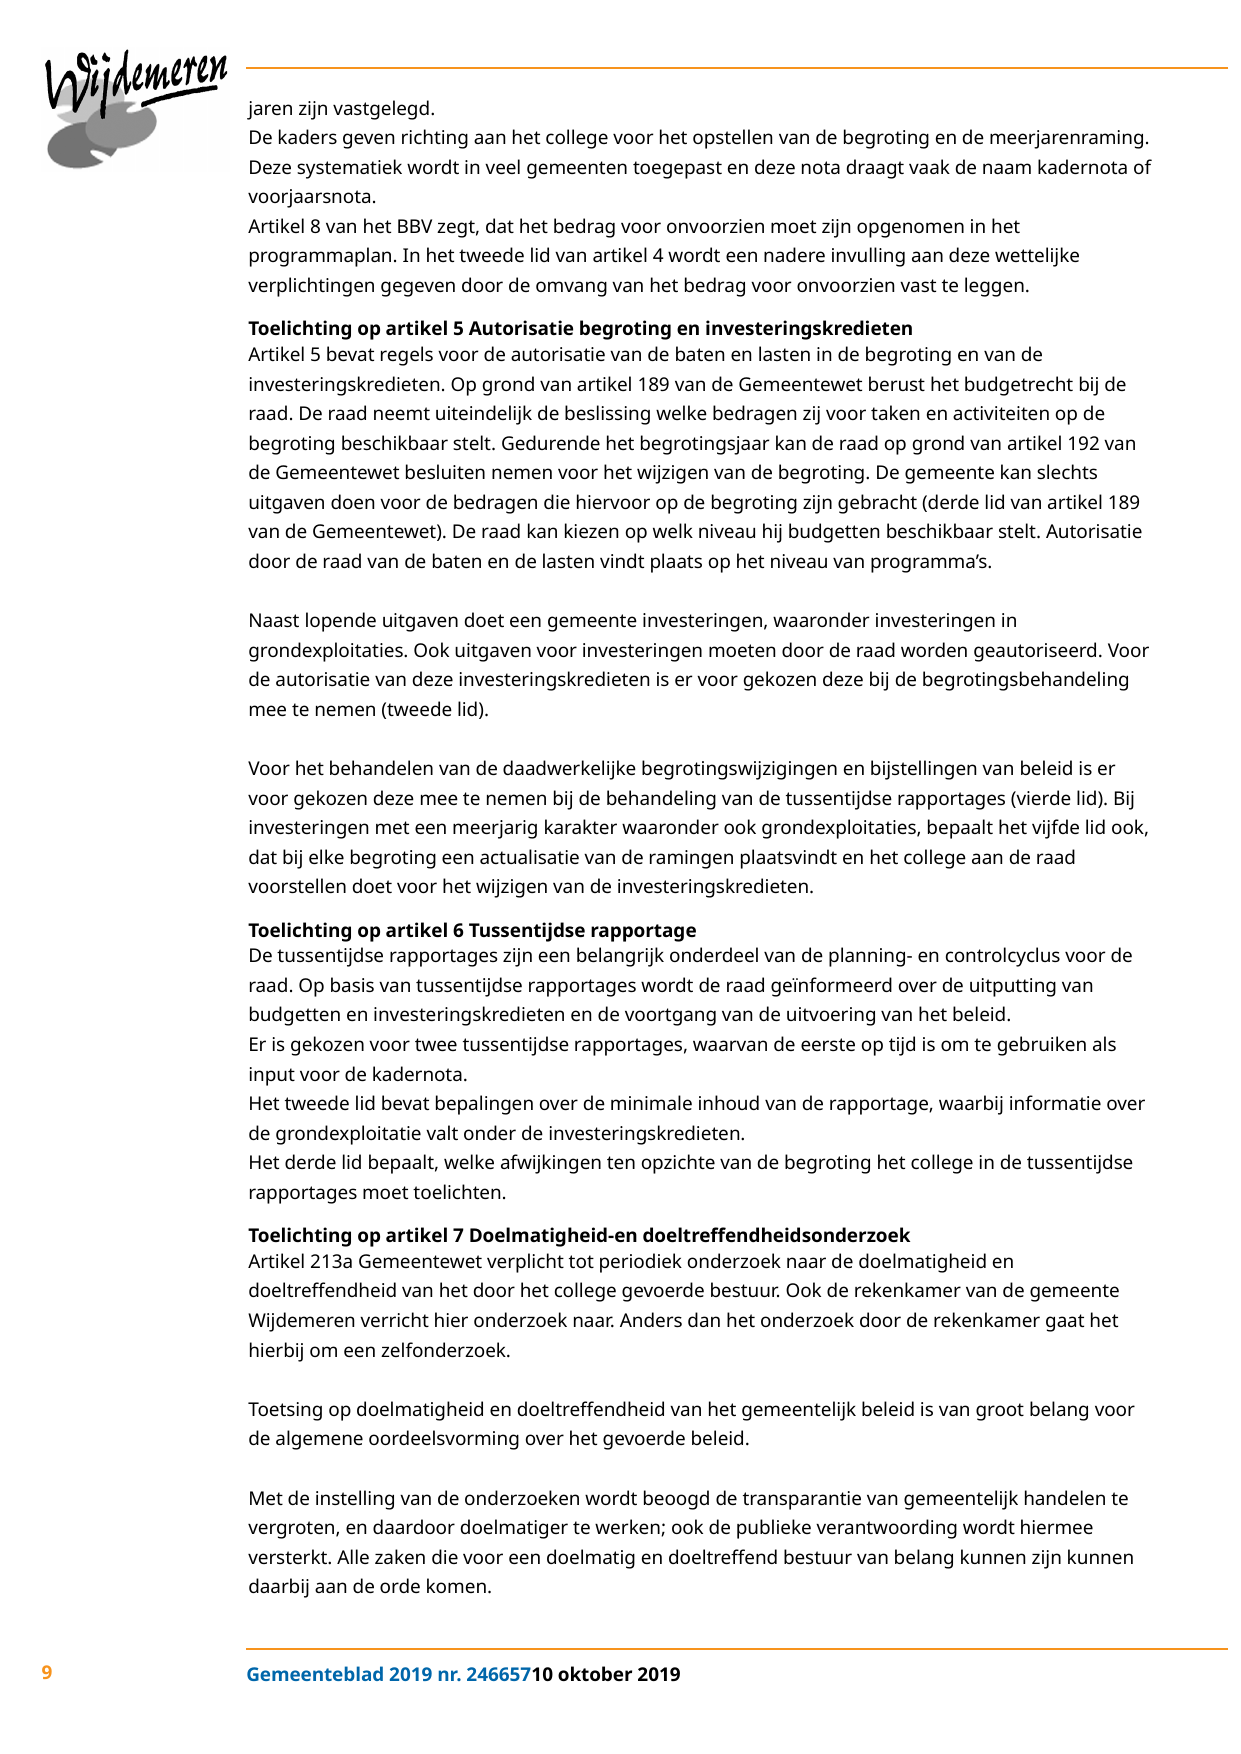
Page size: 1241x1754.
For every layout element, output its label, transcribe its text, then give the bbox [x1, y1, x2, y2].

text Naast lopende uitgaven doet een gemeente investeringen, waaronder investeringen in grondexploitaties. Ook uitgaven voor investeringen moeten door de raad worden geautoriseerd. Voor de autorisatie van deze investeringskredieten is er voor gekozen deze bij de begrotingsbehandeling mee te nemen (tweede lid). [248, 607, 1152, 722]
text Het derde lid bepaalt, welke afwijkingen ten opzichte van de begroting het college in de tussentijdse rapportages moet toelichten. [248, 1149, 1152, 1205]
text Er is gekozen voor twee tussentijdse rapportages, waarvan de eerste op tijd is om te gebruiken als input voor de kadernota. [248, 1031, 1152, 1087]
text Toelichting op artikel 7 Doelmatigheid-en doeltreffendheidsonderzoek [248, 1222, 1152, 1248]
picture [41, 47, 231, 172]
text De kaders geven richting aan het college voor het opstellen van de begroting en de meerjarenraming. Deze systematiek wordt in veel gemeenten toegepast en deze nota draagt vaak de naam kadernota of voorjaarsnota. [248, 124, 1152, 209]
text Het tweede lid bevat bepalingen over de minimale inhoud van de rapportage, waarbij informatie over de grondexploitatie valt onder de investeringskredieten. [248, 1090, 1152, 1146]
text jaren zijn vastgelegd. [248, 95, 1152, 121]
text Artikel 213a Gemeentewet verplicht tot periodiek onderzoek naar de doelmatigheid en doeltreffendheid van het door het college gevoerde bestuur. Ook de rekenkamer van de gemeente Wijdemeren verricht hier onderzoek naar. Anders dan het onderzoek door de rekenkamer gaat het hierbij om een zelfonderzoek. [248, 1248, 1152, 1362]
text Artikel 8 van het BBV zegt, dat het bedrag voor onvoorzien moet zijn opgenomen in het programmaplan. In het tweede lid van artikel 4 wordt een nadere invulling aan deze wettelijke verplichtingen gegeven door de omvang van het bedrag voor onvoorzien vast te leggen. [248, 213, 1152, 298]
text Artikel 5 bevat regels voor de autorisatie van de baten en lasten in de begroting en van de investeringskredieten. Op grond van artikel 189 van de Gemeentewet berust het budgetrecht bij de raad. De raad neemt uiteindelijk de beslissing welke bedragen zij voor taken en activiteiten op de begroting beschikbaar stelt. Gedurende het begrotingsjaar kan de raad op grond van artikel 192 van de Gemeentewet besluiten nemen voor het wijzigen van de begroting. De gemeente kan slechts uitgaven doen voor de bedragen die hiervoor op de begroting zijn gebracht (derde lid van artikel 189 van de Gemeentewet). De raad kan kiezen op welk niveau hij budgetten beschikbaar stelt. Autorisatie door de raad van de baten en de lasten vindt plaats op het niveau van programma’s. [248, 341, 1152, 574]
text Toelichting op artikel 5 Autorisatie begroting en investeringskredieten [248, 315, 1152, 341]
text Voor het behandelen van de daadwerkelijke begrotingswijzigingen en bijstellingen van beleid is er voor gekozen deze mee te nemen bij de behandeling van de tussentijdse rapportages (vierde lid). Bij investeringen met een meerjarig karakter waaronder ook grondexploitaties, bepaalt het vijfde lid ook, dat bij elke begroting een actualisatie van de ramingen plaatsvindt en het college aan de raad voorstellen doet voor het wijzigen van de investeringskredieten. [248, 755, 1152, 899]
text Met de instelling van de onderzoeken wordt beoogd de transparantie van gemeentelijk handelen te vergroten, en daardoor doelmatiger te werken; ook de publieke verantwoording wordt hiermee versterkt. Alle zaken die voor een doelmatig en doeltreffend bestuur van belang kunnen zijn kunnen daarbij aan de orde komen. [248, 1485, 1152, 1599]
text Toelichting op artikel 6 Tussentijdse rapportage [248, 917, 1152, 942]
text Toetsing op doelmatigheid en doeltreffendheid van het gemeentelijk beleid is van groot belang voor de algemene oordeelsvorming over het gevoerde beleid. [248, 1396, 1152, 1451]
text De tussentijdse rapportages zijn een belangrijk onderdeel van de planning- en controlcyclus voor de raad. Op basis van tussentijdse rapportages wordt de raad geïnformeerd over de uitputting van budgetten en investeringskredieten en de voortgang van de uitvoering van het beleid. [248, 942, 1152, 1027]
